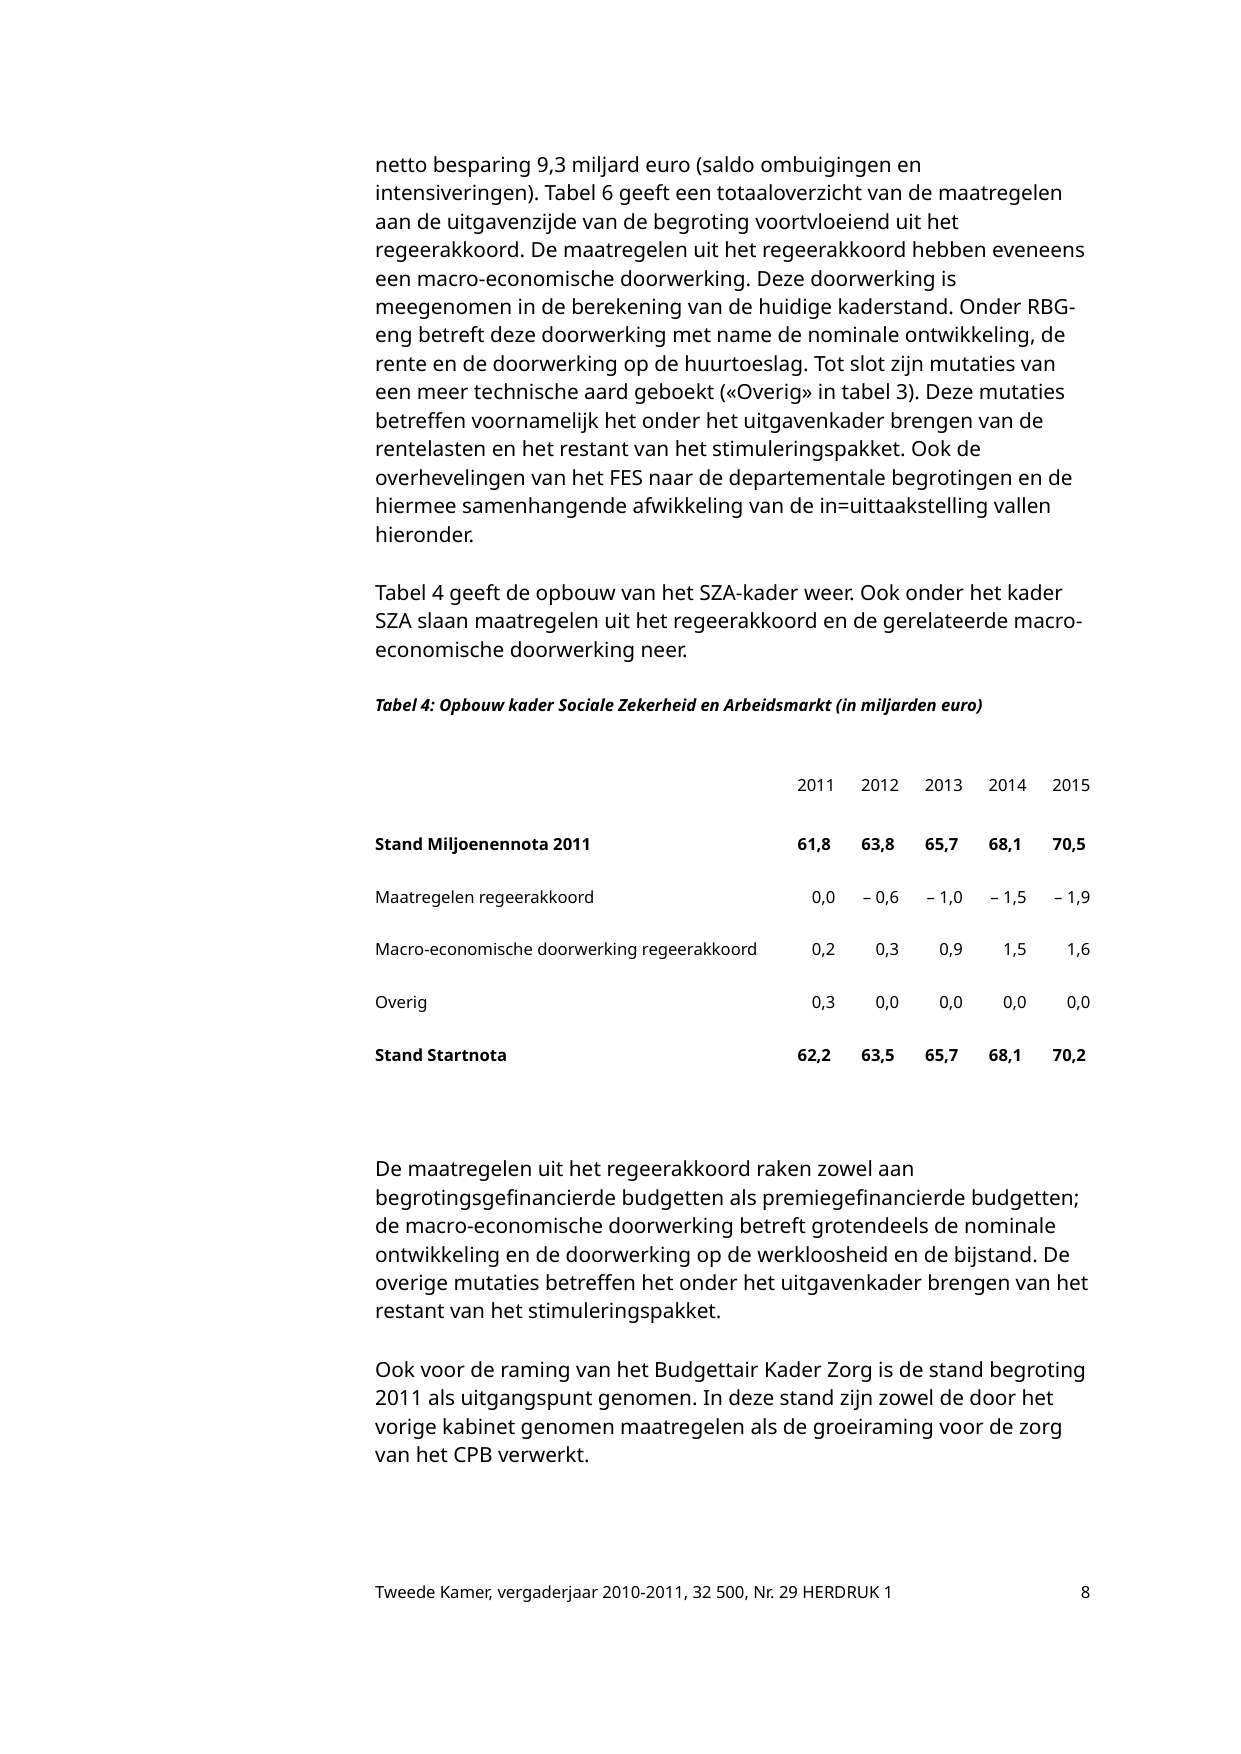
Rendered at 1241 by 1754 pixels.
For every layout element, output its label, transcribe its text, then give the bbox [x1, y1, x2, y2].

table_cell 0,9 [899, 938, 963, 991]
table_cell – 1,5 [963, 885, 1026, 938]
table_header 2012 [835, 774, 899, 832]
table_cell 62,2 [771, 1043, 835, 1096]
table_cell Overig [375, 991, 771, 1043]
text Tabel 4 geeft de opbouw van het SZA-kader weer. Ook onder het kader SZA slaan maatregelen uit het regeerakkoord en de gerelateerde macro-economische doorwerking neer. [375, 578, 1090, 663]
table_cell 65,7 [899, 833, 963, 885]
table_cell Stand Miljoenennota 2011 [375, 833, 771, 885]
table_cell 70,5 [1026, 833, 1090, 885]
table_cell 0,3 [835, 938, 899, 991]
table_cell – 1,0 [899, 885, 963, 938]
table_cell 65,7 [899, 1043, 963, 1096]
table_cell – 0,6 [835, 885, 899, 938]
table_cell 0,0 [899, 991, 963, 1043]
table_cell 0,2 [771, 938, 835, 991]
text Tabel 4: Opbouw kader Sociale Zekerheid en Arbeidsmarkt (in miljarden euro) [375, 693, 1090, 716]
table_cell 68,1 [963, 833, 1026, 885]
table_cell Macro-economische doorwerking regeerakkoord [375, 938, 771, 991]
table_header 2011 [771, 774, 835, 832]
table_cell 0,0 [771, 885, 835, 938]
table_cell – 1,9 [1026, 885, 1090, 938]
text De maatregelen uit het regeerakkoord raken zowel aan begrotingsgefinancierde budgetten als premiegefinancierde budgetten; de macro-economische doorwerking betreft grotendeels de nominale ontwikkeling en de doorwerking op de werkloosheid en de bijstand. De overige mutaties betreffen het onder het uitgavenkader brengen van het restant van het stimuleringspakket. [375, 1154, 1090, 1325]
text netto besparing 9,3 miljard euro (saldo ombuigingen en intensiveringen). Tabel 6 geeft een totaaloverzicht van de maatregelen aan de uitgavenzijde van de begroting voortvloeiend uit het regeerakkoord. De maatregelen uit het regeerakkoord hebben eveneens een macro-economische doorwerking. Deze doorwerking is meegenomen in de berekening van de huidige kaderstand. Onder RBG-eng betreft deze doorwerking met name de nominale ontwikkeling, de rente en de doorwerking op de huurtoeslag. Tot slot zijn mutaties van een meer technische aard geboekt («Overig» in tabel 3). Deze mutaties betreffen voornamelijk het onder het uitgavenkader brengen van de rentelasten en het restant van het stimuleringspakket. Ook de overhevelingen van het FES naar de departementale begrotingen en de hiermee samenhangende afwikkeling van de in=uittaakstelling vallen hieronder. [375, 150, 1090, 548]
table_cell 0,3 [771, 991, 835, 1043]
table_cell 61,8 [771, 833, 835, 885]
table_cell 0,0 [963, 991, 1026, 1043]
text Ook voor de raming van het Budgettair Kader Zorg is de stand begroting 2011 als uitgangspunt genomen. In deze stand zijn zowel de door het vorige kabinet genomen maatregelen als de groeiraming voor de zorg van het CPB verwerkt. [375, 1355, 1090, 1469]
table_cell 63,8 [835, 833, 899, 885]
table_cell 0,0 [835, 991, 899, 1043]
table_header 2015 [1026, 774, 1090, 832]
table_header 2014 [963, 774, 1026, 832]
table_header 2013 [899, 774, 963, 832]
table_cell Stand Startnota [375, 1043, 771, 1096]
table_cell 68,1 [963, 1043, 1026, 1096]
table_cell 63,5 [835, 1043, 899, 1096]
table_cell 1,6 [1026, 938, 1090, 991]
table_cell 70,2 [1026, 1043, 1090, 1096]
table_cell Maatregelen regeerakkoord [375, 885, 771, 938]
table_cell 0,0 [1026, 991, 1090, 1043]
table_header [375, 774, 771, 832]
table_cell 1,5 [963, 938, 1026, 991]
